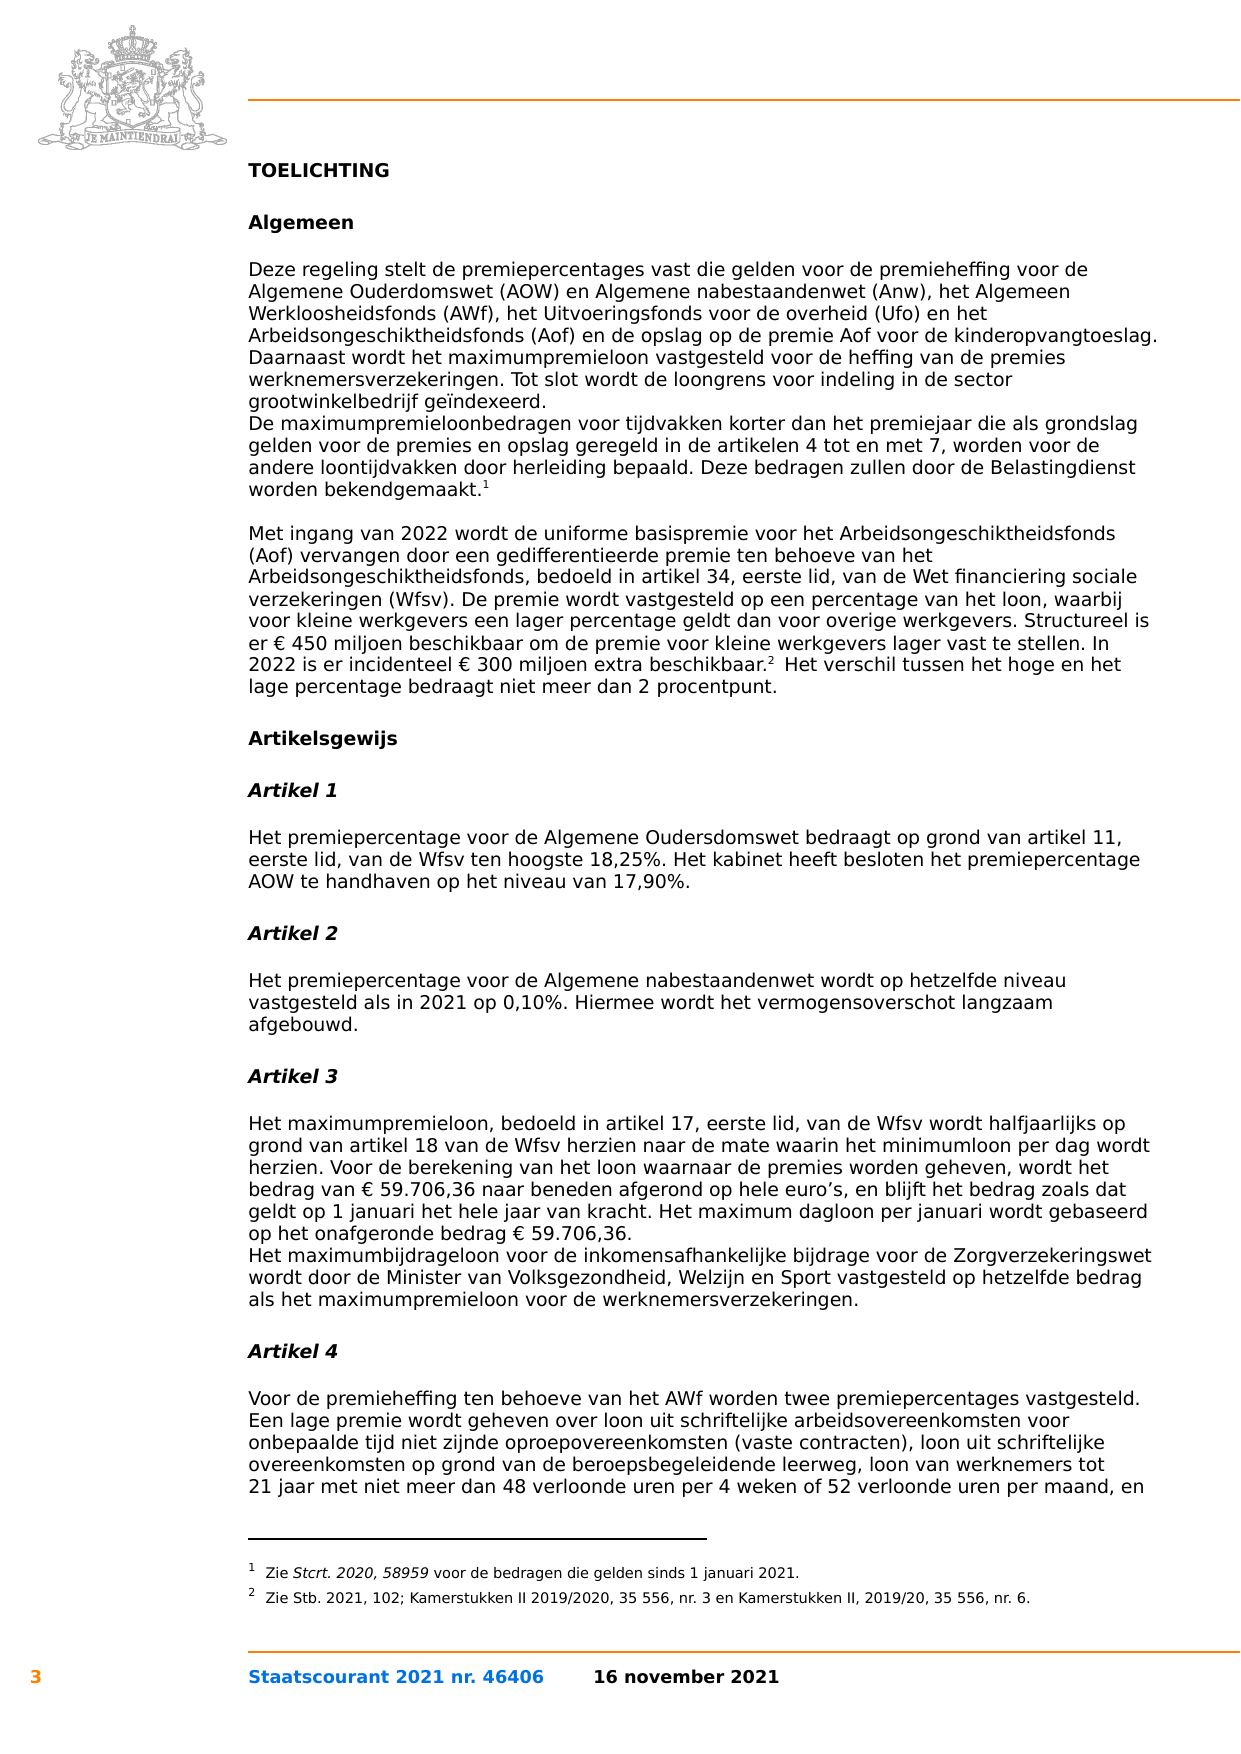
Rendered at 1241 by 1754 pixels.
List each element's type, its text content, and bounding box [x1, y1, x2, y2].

subtitle Algemeen [248, 212, 1163, 234]
text De maximumpremieloonbedragen voor tijdvakken korter dan het premiejaar die als grondslag gelden voor de premies en opslag geregeld in de artikelen 4 tot en met 7, worden voor de andere loontijdvakken door herleiding bepaald. Deze bedragen zullen door de Belastingdienst worden bekendgemaakt. [248, 413, 1163, 501]
subtitle TOELICHTING [248, 160, 1163, 182]
picture [38, 25, 227, 150]
text Zie Stcrt. 2020, 58959 voor de bedragen die gelden sinds 1 januari 2021. [248, 1561, 1163, 1583]
subtitle Artikel 4 [248, 1341, 1163, 1363]
text Het premiepercentage voor de Algemene nabestaandenwet wordt op hetzelfde niveau vastgesteld als in 2021 op 0,10%. Hiermee wordt het vermogensoverschot langzaam afgebouwd. [248, 970, 1163, 1036]
subtitle Artikelsgewijs [248, 728, 1163, 750]
text Deze regeling stelt de premiepercentages vast die gelden voor de premieheffing voor de Algemene Ouderdomswet (AOW) en Algemene nabestaandenwet (Anw), het Algemeen Werkloosheidsfonds (AWf), het Uitvoeringsfonds voor de overheid (Ufo) en het Arbeidsongeschiktheidsfonds (Aof) en de opslag op de premie Aof voor de kinderopvangtoeslag. Daarnaast wordt het maximumpremieloon vastgesteld voor de heffing van de premies werknemersverzekeringen. Tot slot wordt de loongrens voor indeling in de sector grootwinkelbedrijf geïndexeerd. [248, 259, 1163, 413]
text Het maximumbijdrageloon voor de inkomensafhankelijke bijdrage voor de Zorgverzekeringswet wordt door de Minister van Volksgezondheid, Welzijn en Sport vastgesteld op hetzelfde bedrag als het maximumpremieloon voor de werknemersverzekeringen. [248, 1245, 1163, 1311]
text Het maximumpremieloon, bedoeld in artikel 17, eerste lid, van de Wfsv wordt halfjaarlijks op grond van artikel 18 van de Wfsv herzien naar de mate waarin het minimumloon per dag wordt herzien. Voor de berekening van het loon waarnaar de premies worden geheven, wordt het bedrag van € 59.706,36 naar beneden afgerond op hele euro’s, en blijft het bedrag zoals dat geldt op 1 januari het hele jaar van kracht. Het maximum dagloon per januari wordt gebaseerd op het onafgeronde bedrag € 59.706,36. [248, 1113, 1163, 1245]
text Het premiepercentage voor de Algemene Oudersdomswet bedraagt op grond van artikel 11, eerste lid, van de Wfsv ten hoogste 18,25%. Het kabinet heeft besloten het premiepercentage AOW te handhaven op het niveau van 17,90%. [248, 827, 1163, 893]
text Voor de premieheffing ten behoeve van het AWf worden twee premiepercentages vastgesteld. Een lage premie wordt geheven over loon uit schriftelijke arbeidsovereenkomsten voor onbepaalde tijd niet zijnde oproepovereenkomsten (vaste contracten), loon uit schriftelijke overeenkomsten op grond van de beroepsbegeleidende leerweg, loon van werknemers tot 21 jaar met niet meer dan 48 verloonde uren per 4 weken of 52 verloonde uren per maand, en [248, 1388, 1163, 1498]
subtitle Artikel 1 [248, 780, 1163, 802]
text Met ingang van 2022 wordt de uniforme basispremie voor het Arbeidsongeschiktheidsfonds (Aof) vervangen door een gedifferentieerde premie ten behoeve van het Arbeidsongeschiktheidsfonds, bedoeld in artikel 34, eerste lid, van de Wet financiering sociale verzekeringen (Wfsv). De premie wordt vastgesteld op een percentage van het loon, waarbij voor kleine werkgevers een lager percentage geldt dan voor overige werkgevers. Structureel is er € 450 miljoen beschikbaar om de premie voor kleine werkgevers lager vast te stellen. In 2022 is er incidenteel € 300 miljoen extra beschikbaar. Het verschil tussen het hoge en het lage percentage bedraagt niet meer dan 2 procentpunt. [248, 522, 1163, 698]
subtitle Artikel 3 [248, 1066, 1163, 1088]
text Zie Stb. 2021, 102; Kamerstukken II 2019/2020, 35 556, nr. 3 en Kamerstukken II, 2019/20, 35 556, nr. 6. [248, 1586, 1163, 1608]
subtitle Artikel 2 [248, 923, 1163, 945]
